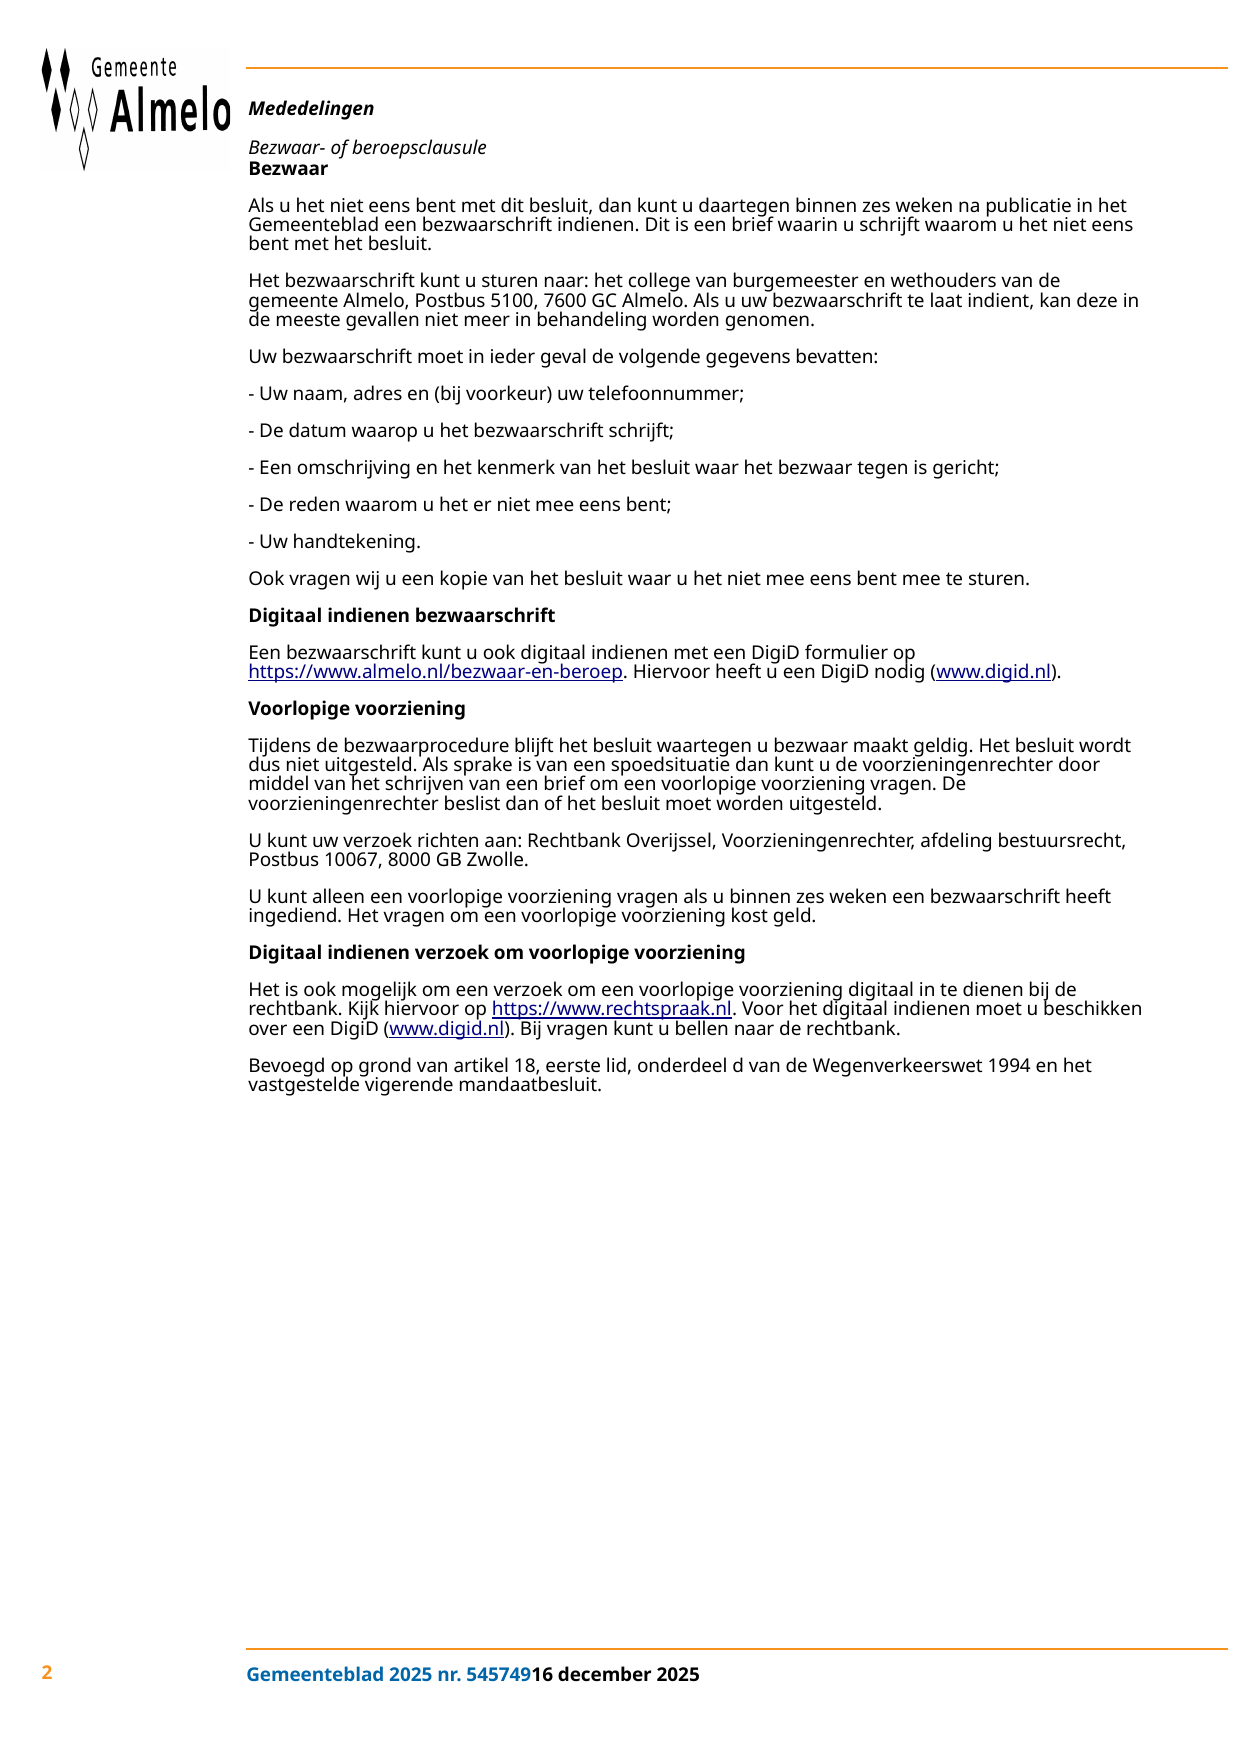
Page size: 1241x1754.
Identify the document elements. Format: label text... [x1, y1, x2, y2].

picture [41, 47, 231, 172]
text - Uw naam, adres en (bij voorkeur) uw telefoonnummer; [248, 385, 1152, 404]
text - Uw handtekening. [248, 533, 1152, 552]
text - De reden waarom u het er niet mee eens bent; [248, 496, 1152, 515]
text Digitaal indienen verzoek om voorlopige voorziening [248, 944, 1152, 963]
text U kunt uw verzoek richten aan: Rechtbank Overijssel, Voorzieningenrechter, afdeling bestuursrecht, Postbus 10067, 8000 GB Zwolle. [248, 832, 1152, 870]
text Voorlopige voorziening [248, 700, 1152, 719]
text Mededelingen [248, 95, 1152, 121]
text Tijdens de bezwaarprocedure blijft het besluit waartegen u bezwaar maakt geldig. Het besluit wordt dus niet uitgesteld. Als sprake is van een spoedsituatie dan kunt u de voorzieningenrechter door middel van het schrijven van een brief om een voorlopige voorziening vragen. De voorzieningenrechter beslist dan of het besluit moet worden uitgesteld. [248, 737, 1152, 814]
text Uw bezwaarschrift moet in ieder geval de volgende gegevens bevatten: [248, 348, 1152, 367]
text Bezwaar- of beroepsclausule [248, 134, 1152, 160]
text Bevoegd op grond van artikel 18, eerste lid, onderdeel d van de Wegenverkeerswet 1994 en het vastgestelde vigerende mandaatbesluit. [248, 1057, 1152, 1095]
text Bezwaar [248, 160, 1152, 179]
text Digitaal indienen bezwaarschrift [248, 607, 1152, 626]
text Een bezwaarschrift kunt u ook digitaal indienen met een DigiD formulier op https://www.almelo.nl/bezwaar-en-beroep. Hiervoor heeft u een DigiD nodig (www.digid.nl). [248, 644, 1152, 682]
text Ook vragen wij u een kopie van het besluit waar u het niet mee eens bent mee te sturen. [248, 570, 1152, 589]
text U kunt alleen een voorlopige voorziening vragen als u binnen zes weken een bezwaarschrift heeft ingediend. Het vragen om een voorlopige voorziening kost geld. [248, 888, 1152, 926]
text - De datum waarop u het bezwaarschrift schrijft; [248, 422, 1152, 441]
text - Een omschrijving en het kenmerk van het besluit waar het bezwaar tegen is gericht; [248, 459, 1152, 478]
text Het bezwaarschrift kunt u sturen naar: het college van burgemeester en wethouders van de gemeente Almelo, Postbus 5100, 7600 GC Almelo. Als u uw bezwaarschrift te laat indient, kan deze in de meeste gevallen niet meer in behandeling worden genomen. [248, 272, 1152, 330]
text Het is ook mogelijk om een verzoek om een voorlopige voorziening digitaal in te dienen bij de rechtbank. Kijk hiervoor op https://www.rechtspraak.nl. Voor het digitaal indienen moet u beschikken over een DigiD (www.digid.nl). Bij vragen kunt u bellen naar de rechtbank. [248, 981, 1152, 1039]
text Als u het niet eens bent met dit besluit, dan kunt u daartegen binnen zes weken na publicatie in het Gemeenteblad een bezwaarschrift indienen. Dit is een brief waarin u schrijft waarom u het niet eens bent met het besluit. [248, 197, 1152, 254]
